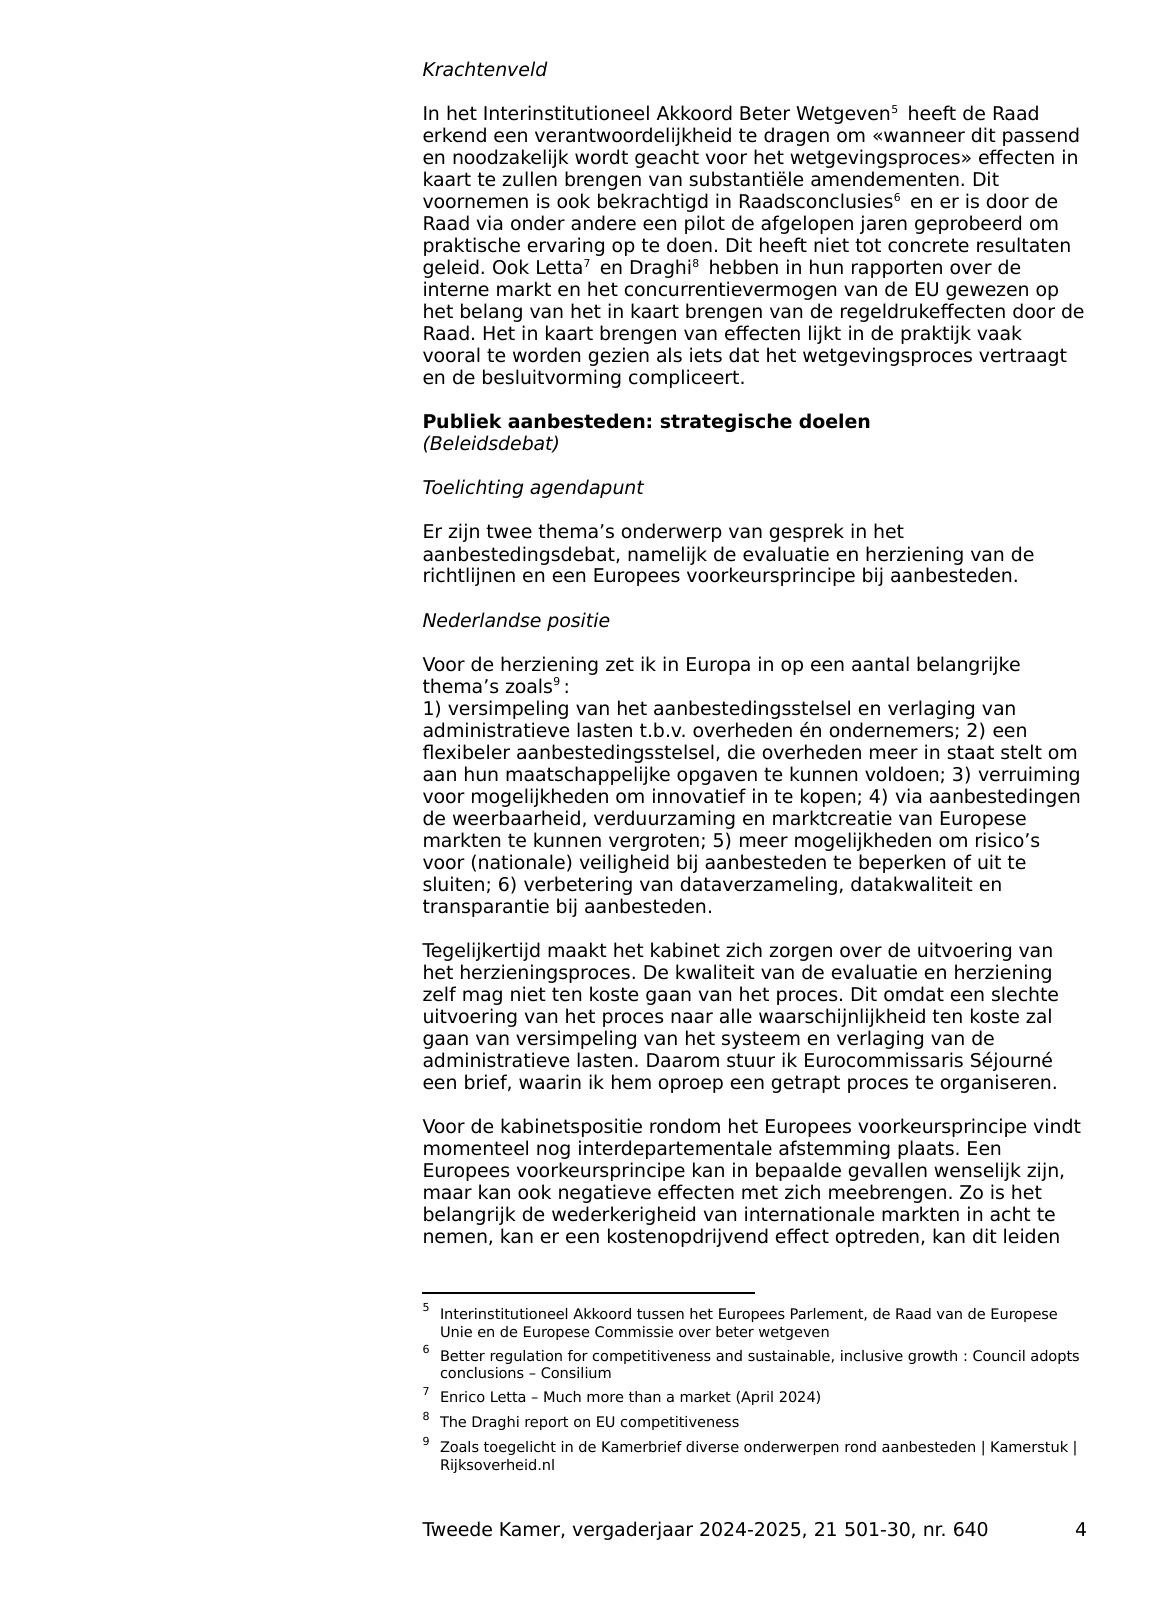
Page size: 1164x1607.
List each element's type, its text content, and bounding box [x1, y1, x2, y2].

text 1) versimpeling van het aanbestedingsstelsel en verlaging van administratieve lasten t.b.v. overheden én ondernemers; 2) een flexibeler aanbestedingsstelsel, die overheden meer in staat stelt om aan hun maatschappelijke opgaven te kunnen voldoen; 3) verruiming voor mogelijkheden om innovatief in te kopen; 4) via aanbestedingen de weerbaarheid, verduurzaming en marktcreatie van Europese markten te kunnen vergroten; 5) meer mogelijkheden om risico’s voor (nationale) veiligheid bij aanbesteden te beperken of uit te sluiten; 6) verbetering van dataverzameling, datakwaliteit en transparantie bij aanbesteden. [422, 698, 1087, 917]
text Publiek aanbesteden: strategische doelen [422, 411, 1087, 433]
text Interinstitutioneel Akkoord tussen het Europees Parlement, de Raad van de Europese Unie en de Europese Commissie over beter wetgeven [422, 1302, 1087, 1341]
subtitle Nederlandse positie [422, 609, 1087, 632]
text Enrico Letta – Much more than a market (April 2024) [422, 1385, 1087, 1407]
text Er zijn twee thema’s onderwerp van gesprek in het aanbestedingsdebat, namelijk de evaluatie en herziening van de richtlijnen en een Europees voorkeursprincipe bij aanbesteden. [422, 521, 1087, 587]
text Better regulation for competitiveness and sustainable, inclusive growth : Council adopts conclusions – Consilium [422, 1343, 1087, 1382]
text Voor de kabinetspositie rondom het Europees voorkeursprincipe vindt momenteel nog interdepartementale afstemming plaats. Een Europees voorkeursprincipe kan in bepaalde gevallen wenselijk zijn, maar kan ook negatieve effecten met zich meebrengen. Zo is het belangrijk de wederkerigheid van internationale markten in acht te nemen, kan er een kostenopdrijvend effect optreden, kan dit leiden [422, 1116, 1087, 1248]
subtitle Krachtenveld [422, 59, 1087, 81]
text The Draghi report on EU competitiveness [422, 1410, 1087, 1432]
subtitle Toelichting agendapunt [422, 477, 1087, 499]
text (Beleidsdebat) [422, 433, 1087, 455]
text Voor de herziening zet ik in Europa in op een aantal belangrijke thema’s zoals: [422, 654, 1087, 698]
text Tegelijkertijd maakt het kabinet zich zorgen over de uitvoering van het herzieningsproces. De kwaliteit van de evaluatie en herziening zelf mag niet ten koste gaan van het proces. Dit omdat een slechte uitvoering van het proces naar alle waarschijnlijkheid ten koste zal gaan van versimpeling van het systeem en verlaging van de administratieve lasten. Daarom stuur ik Eurocommissaris Séjourné een brief, waarin ik hem oproep een getrapt proces te organiseren. [422, 940, 1087, 1093]
text Zoals toegelicht in de Kamerbrief diverse onderwerpen rond aanbesteden | Kamerstuk | Rijksoverheid.nl [422, 1435, 1087, 1474]
text In het Interinstitutioneel Akkoord Beter Wetgeven heeft de Raad erkend een verantwoordelijkheid te dragen om «wanneer dit passend en noodzakelijk wordt geacht voor het wetgevingsproces» effecten in kaart te zullen brengen van substantiële amendementen. Dit voornemen is ook bekrachtigd in Raadsconclusies en er is door de Raad via onder andere een pilot de afgelopen jaren geprobeerd om praktische ervaring op te doen. Dit heeft niet tot concrete resultaten geleid. Ook Letta en Draghi hebben in hun rapporten over de interne markt en het concurrentievermogen van de EU gewezen op het belang van het in kaart brengen van de regeldrukeffecten door de Raad. Het in kaart brengen van effecten lijkt in de praktijk vaak vooral te worden gezien als iets dat het wetgevingsproces vertraagt en de besluitvorming compliceert. [422, 103, 1087, 389]
